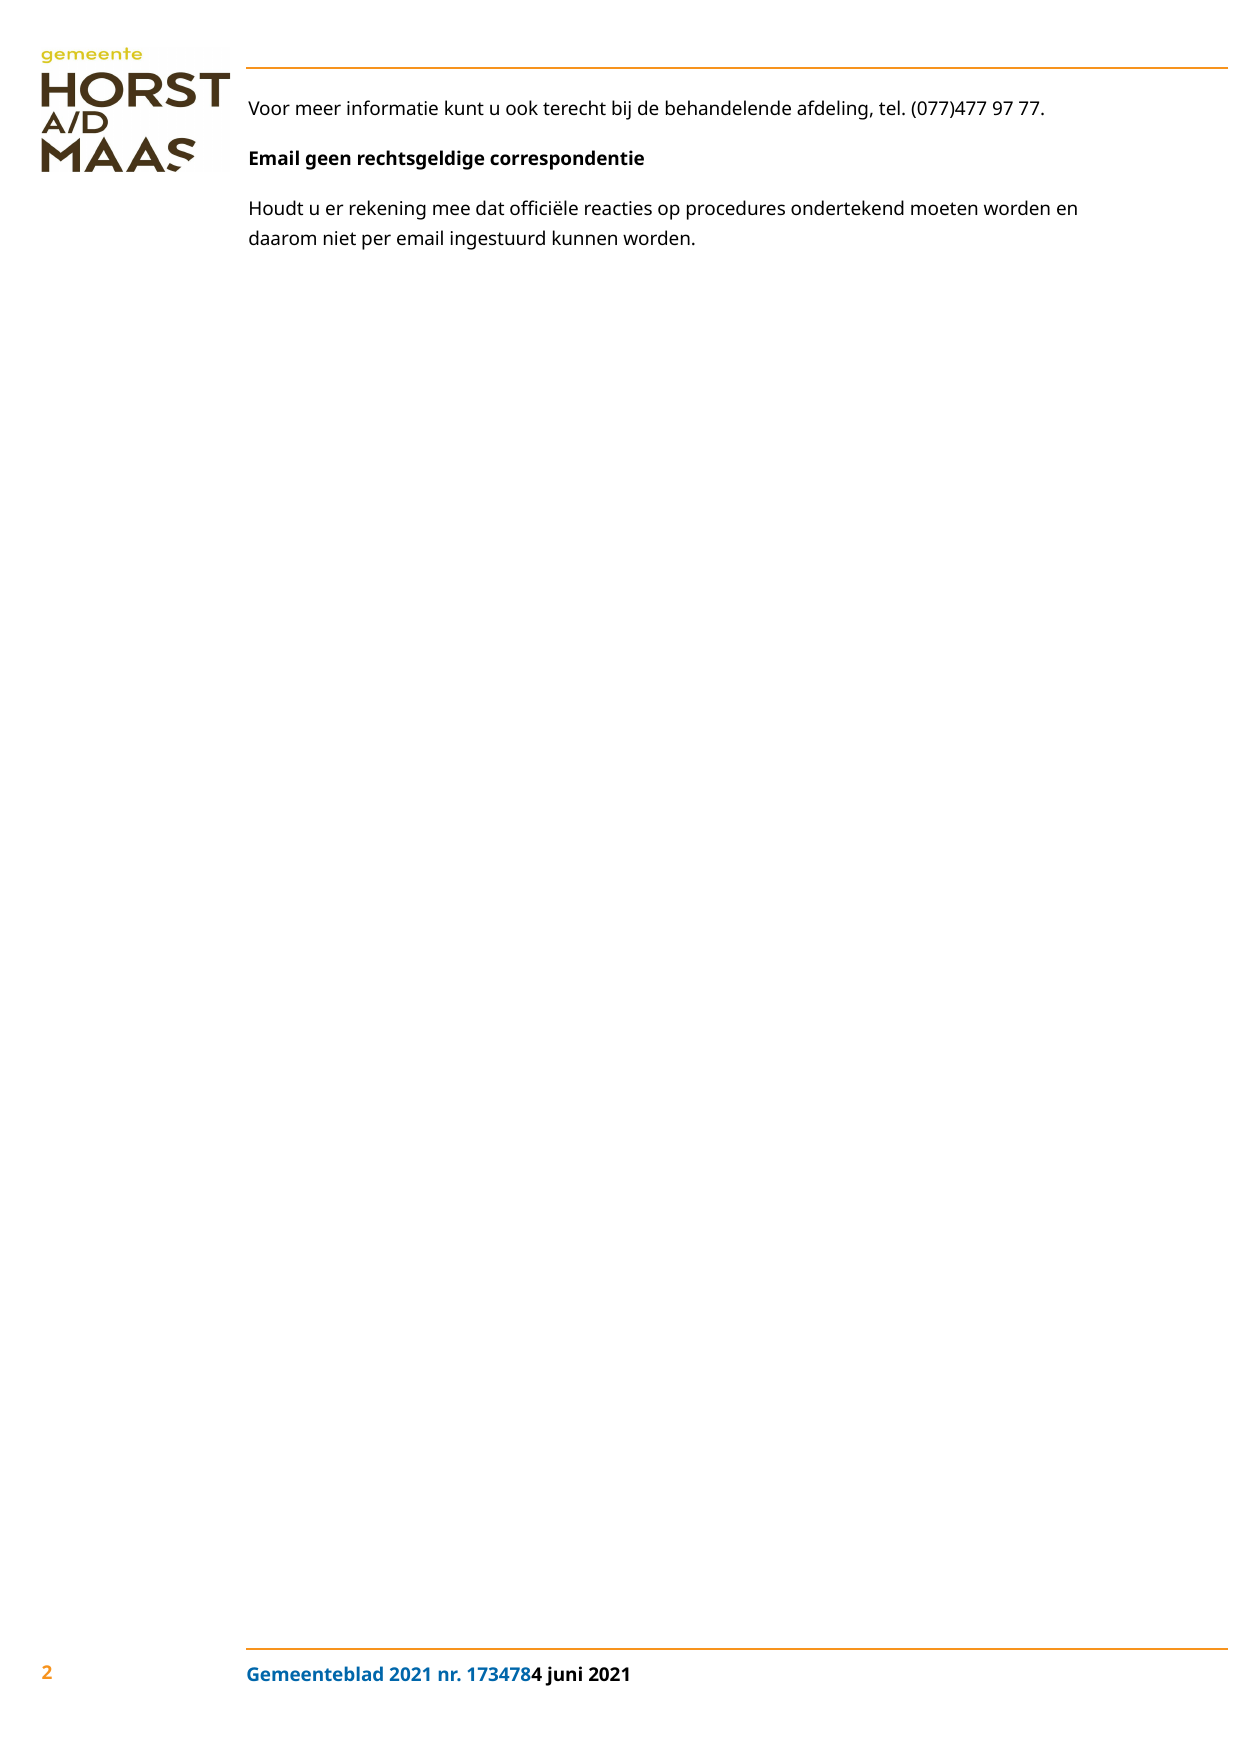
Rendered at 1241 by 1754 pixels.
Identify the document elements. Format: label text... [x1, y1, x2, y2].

text Email geen rechtsgeldige correspondentie [248, 145, 1152, 171]
text Houdt u er rekening mee dat officiële reacties op procedures ondertekend moeten worden en daarom niet per email ingestuurd kunnen worden. [248, 196, 1152, 251]
picture [41, 47, 231, 172]
text Voor meer informatie kunt u ook terecht bij de behandelende afdeling, tel. (077)477 97 77. [248, 95, 1152, 121]
